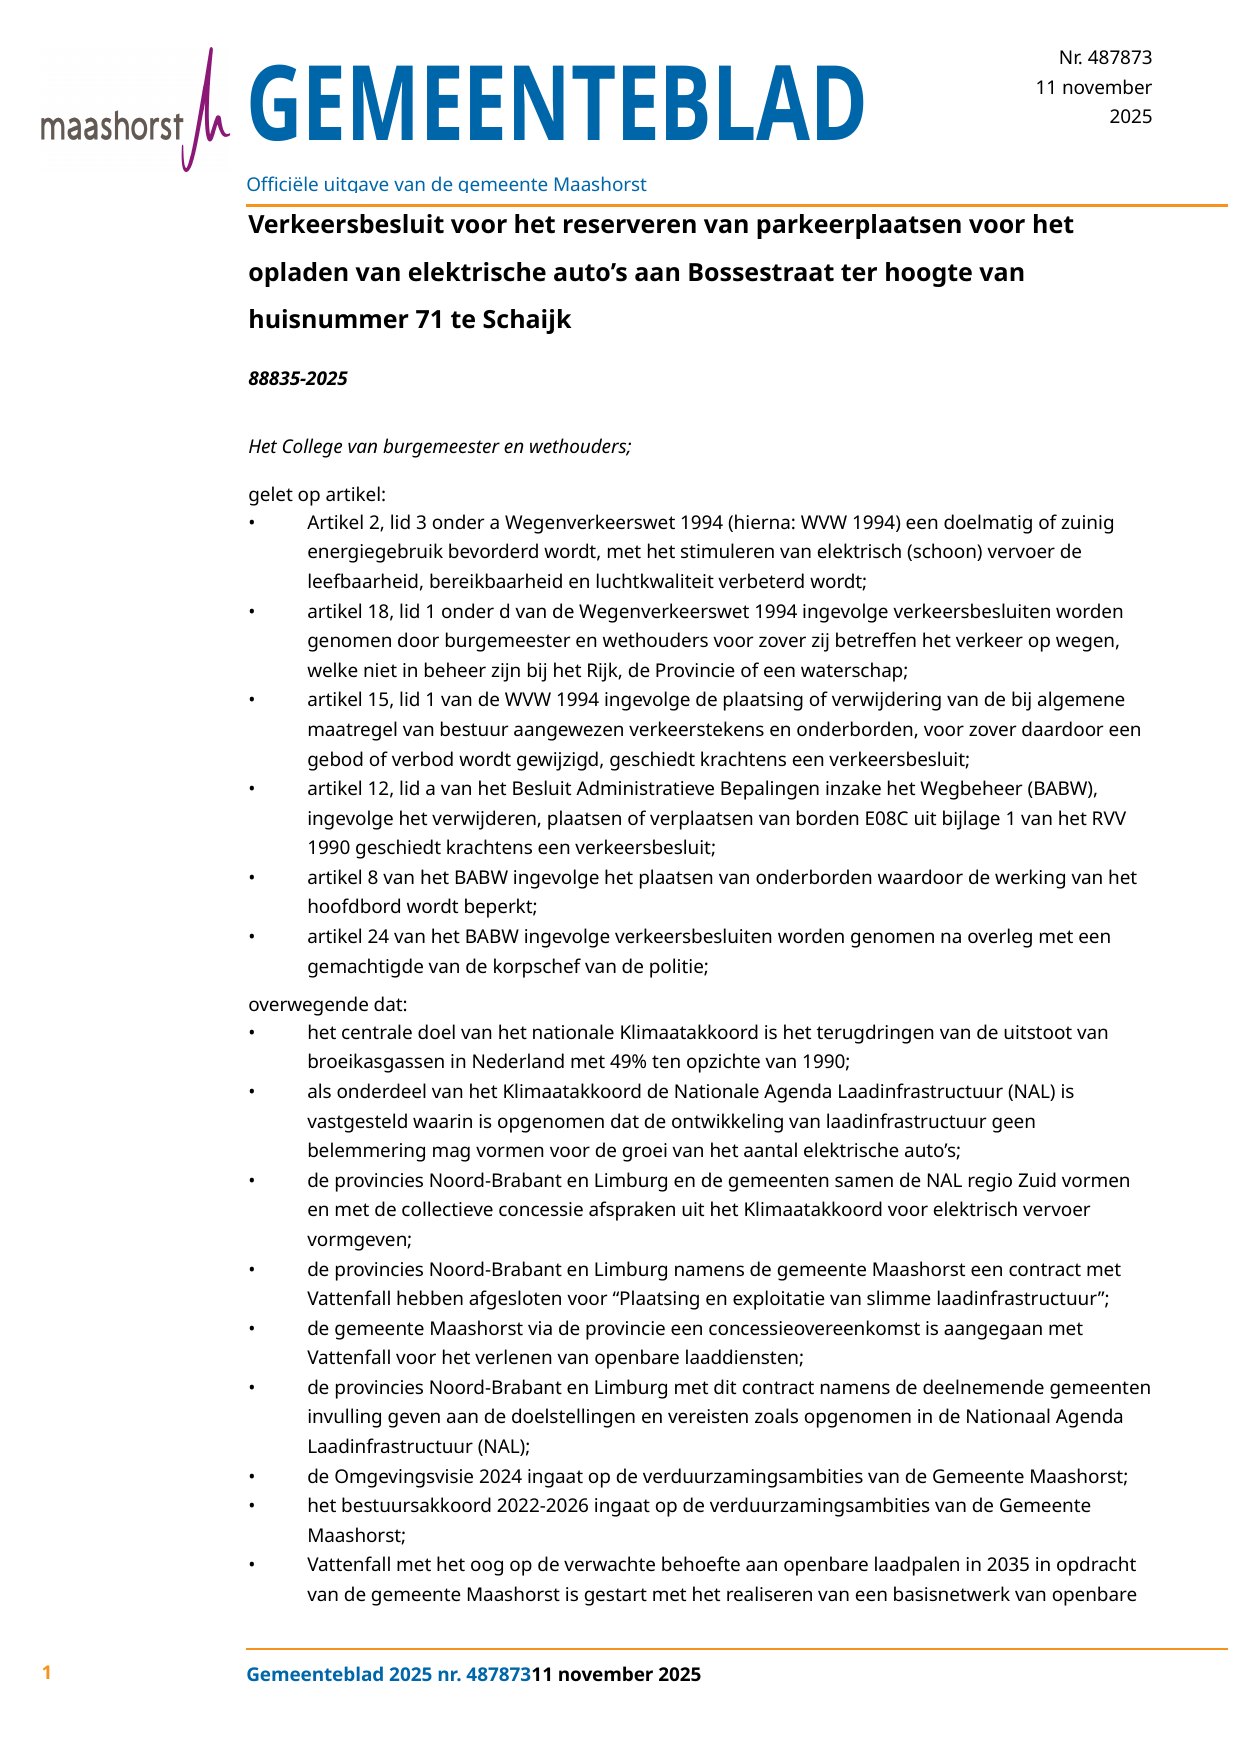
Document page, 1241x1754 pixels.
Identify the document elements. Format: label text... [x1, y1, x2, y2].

list artikel 24 van het BABW ingevolge verkeersbesluiten worden genomen na overleg met een gemachtigde van de korpschef van de politie; [248, 923, 1152, 979]
list artikel 12, lid a van het Besluit Administratieve Bepalingen inzake het Wegbeheer (BABW), ingevolge het verwijderen, plaatsen of verplaatsen van borden E08C uit bijlage 1 van het RVV 1990 geschiedt krachtens een verkeersbesluit; [248, 775, 1152, 860]
list artikel 15, lid 1 van de WVW 1994 ingevolge de plaatsing of verwijdering van de bij algemene maatregel van bestuur aangewezen verkeerstekens en onderborden, voor zover daardoor een gebod of verbod wordt gewijzigd, geschiedt krachtens een verkeersbesluit; [248, 687, 1152, 772]
text gelet op artikel: [248, 481, 1152, 507]
list Vattenfall met het oog op de verwachte behoefte aan openbare laadpalen in 2035 in opdracht van de gemeente Maashorst is gestart met het realiseren van een basisnetwerk van openbare [248, 1552, 1152, 1607]
text Verkeersbesluit voor het reserveren van parkeerplaatsen voor het opladen van elektrische auto’s aan Bossestraat ter hoogte van huisnummer 71 te Schaijk [248, 207, 1152, 336]
list de gemeente Maashorst via de provincie een concessieovereenkomst is aangegaan met Vattenfall voor het verlenen van openbare laaddiensten; [248, 1315, 1152, 1370]
list de provincies Noord-Brabant en Limburg met dit contract namens de deelnemende gemeenten invulling geven aan de doelstellingen en vereisten zoals opgenomen in de Nationaal Agenda Laadinfrastructuur (NAL); [248, 1374, 1152, 1459]
list artikel 18, lid 1 onder d van de Wegenverkeerswet 1994 ingevolge verkeersbesluiten worden genomen door burgemeester en wethouders voor zover zij betreffen het verkeer op wegen, welke niet in beheer zijn bij het Rijk, de Provincie of een waterschap; [248, 598, 1152, 683]
list het centrale doel van het nationale Klimaatakkoord is het terugdringen van de uitstoot van broeikasgassen in Nederland met 49% ten opzichte van 1990; [248, 1019, 1152, 1074]
list de Omgevingsvisie 2024 ingaat op de verduurzamingsambities van de Gemeente Maashorst; [248, 1463, 1152, 1489]
list de provincies Noord-Brabant en Limburg namens de gemeente Maashorst een contract met Vattenfall hebben afgesloten voor “Plaatsing en exploitatie van slimme laadinfrastructuur”; [248, 1256, 1152, 1311]
list het bestuursakkoord 2022-2026 ingaat op de verduurzamingsambities van de Gemeente Maashorst; [248, 1492, 1152, 1548]
picture [41, 47, 231, 172]
list de provincies Noord-Brabant en Limburg en de gemeenten samen de NAL regio Zuid vormen en met de collectieve concessie afspraken uit het Klimaatakkoord voor elektrisch vervoer vormgeven; [248, 1167, 1152, 1252]
list artikel 8 van het BABW ingevolge het plaatsen van onderborden waardoor de werking van het hoofdbord wordt beperkt; [248, 864, 1152, 919]
list als onderdeel van het Klimaatakkoord de Nationale Agenda Laadinfrastructuur (NAL) is vastgesteld waarin is opgenomen dat de ontwikkeling van laadinfrastructuur geen belemmering mag vormen voor de groei van het aantal elektrische auto’s; [248, 1078, 1152, 1163]
text 88835-2025 [248, 366, 1152, 391]
text overwegende dat: [248, 991, 1152, 1017]
list Artikel 2, lid 3 onder a Wegenverkeerswet 1994 (hierna: WVW 1994) een doelmatig of zuinig energiegebruik bevorderd wordt, met het stimuleren van elektrisch (schoon) vervoer de leefbaarheid, bereikbaarheid en luchtkwaliteit verbeterd wordt; [248, 509, 1152, 594]
text Het College van burgemeester en wethouders; [248, 433, 1152, 459]
